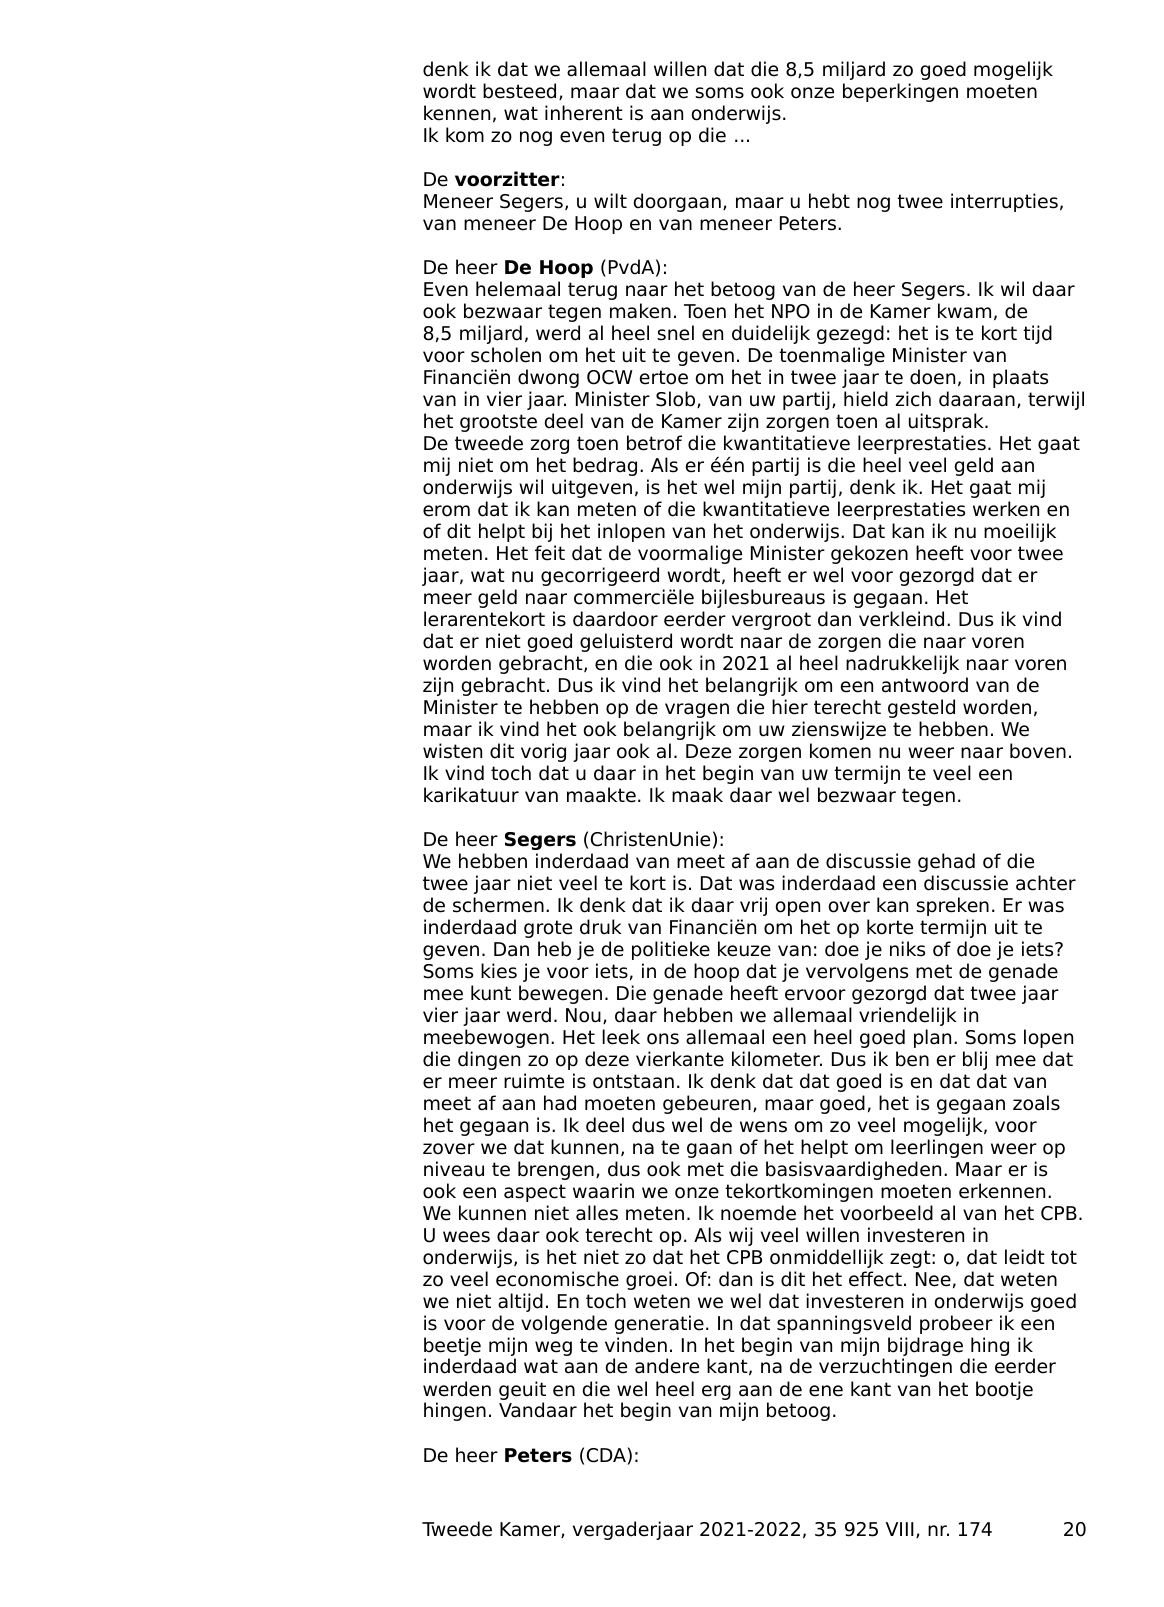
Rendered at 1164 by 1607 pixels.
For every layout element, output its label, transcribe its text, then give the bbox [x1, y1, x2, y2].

text De voorzitter: [422, 169, 1087, 191]
text De heer Segers (ChristenUnie): [422, 829, 1087, 851]
text De heer De Hoop (PvdA): [422, 257, 1087, 279]
text De heer Peters (CDA): [422, 1444, 1087, 1467]
text denk ik dat we allemaal willen dat die 8,5 miljard zo goed mogelijk wordt besteed, maar dat we soms ook onze beperkingen moeten kennen, wat inherent is aan onderwijs. [422, 59, 1087, 125]
text Even helemaal terug naar het betoog van de heer Segers. Ik wil daar ook bezwaar tegen maken. Toen het NPO in de Kamer kwam, de 8,5 miljard, werd al heel snel en duidelijk gezegd: het is te kort tijd voor scholen om het uit te geven. De toenmalige Minister van Financiën dwong OCW ertoe om het in twee jaar te doen, in plaats van in vier jaar. Minister Slob, van uw partij, hield zich daaraan, terwijl het grootste deel van de Kamer zijn zorgen toen al uitsprak. [422, 279, 1087, 433]
text We hebben inderdaad van meet af aan de discussie gehad of die twee jaar niet veel te kort is. Dat was inderdaad een discussie achter de schermen. Ik denk dat ik daar vrij open over kan spreken. Er was inderdaad grote druk van Financiën om het op korte termijn uit te geven. Dan heb je de politieke keuze van: doe je niks of doe je iets? Soms kies je voor iets, in de hoop dat je vervolgens met de genade mee kunt bewegen. Die genade heeft ervoor gezorgd dat twee jaar vier jaar werd. Nou, daar hebben we allemaal vriendelijk in meebewogen. Het leek ons allemaal een heel goed plan. Soms lopen die dingen zo op deze vierkante kilometer. Dus ik ben er blij mee dat er meer ruimte is ontstaan. Ik denk dat dat goed is en dat dat van meet af aan had moeten gebeuren, maar goed, het is gegaan zoals het gegaan is. Ik deel dus wel de wens om zo veel mogelijk, voor zover we dat kunnen, na te gaan of het helpt om leerlingen weer op niveau te brengen, dus ook met die basisvaardigheden. Maar er is ook een aspect waarin we onze tekortkomingen moeten erkennen. We kunnen niet alles meten. Ik noemde het voorbeeld al van het CPB. U wees daar ook terecht op. Als wij veel willen investeren in onderwijs, is het niet zo dat het CPB onmiddellijk zegt: o, dat leidt tot zo veel economische groei. Of: dan is dit het effect. Nee, dat weten we niet altijd. En toch weten we wel dat investeren in onderwijs goed is voor de volgende generatie. In dat spanningsveld probeer ik een beetje mijn weg te vinden. In het begin van mijn bijdrage hing ik inderdaad wat aan de andere kant, na de verzuchtingen die eerder werden geuit en die wel heel erg aan de ene kant van het bootje hingen. Vandaar het begin van mijn betoog. [422, 851, 1087, 1422]
text De tweede zorg toen betrof die kwantitatieve leerprestaties. Het gaat mij niet om het bedrag. Als er één partij is die heel veel geld aan onderwijs wil uitgeven, is het wel mijn partij, denk ik. Het gaat mij erom dat ik kan meten of die kwantitatieve leerprestaties werken en of dit helpt bij het inlopen van het onderwijs. Dat kan ik nu moeilijk meten. Het feit dat de voormalige Minister gekozen heeft voor twee jaar, wat nu gecorrigeerd wordt, heeft er wel voor gezorgd dat er meer geld naar commerciële bijlesbureaus is gegaan. Het lerarentekort is daardoor eerder vergroot dan verkleind. Dus ik vind dat er niet goed geluisterd wordt naar de zorgen die naar voren worden gebracht, en die ook in 2021 al heel nadrukkelijk naar voren zijn gebracht. Dus ik vind het belangrijk om een antwoord van de Minister te hebben op de vragen die hier terecht gesteld worden, maar ik vind het ook belangrijk om uw zienswijze te hebben. We wisten dit vorig jaar ook al. Deze zorgen komen nu weer naar boven. Ik vind toch dat u daar in het begin van uw termijn te veel een karikatuur van maakte. Ik maak daar wel bezwaar tegen. [422, 433, 1087, 807]
text Meneer Segers, u wilt doorgaan, maar u hebt nog twee interrupties, van meneer De Hoop en van meneer Peters. [422, 191, 1087, 235]
text Ik kom zo nog even terug op die ... [422, 125, 1087, 147]
